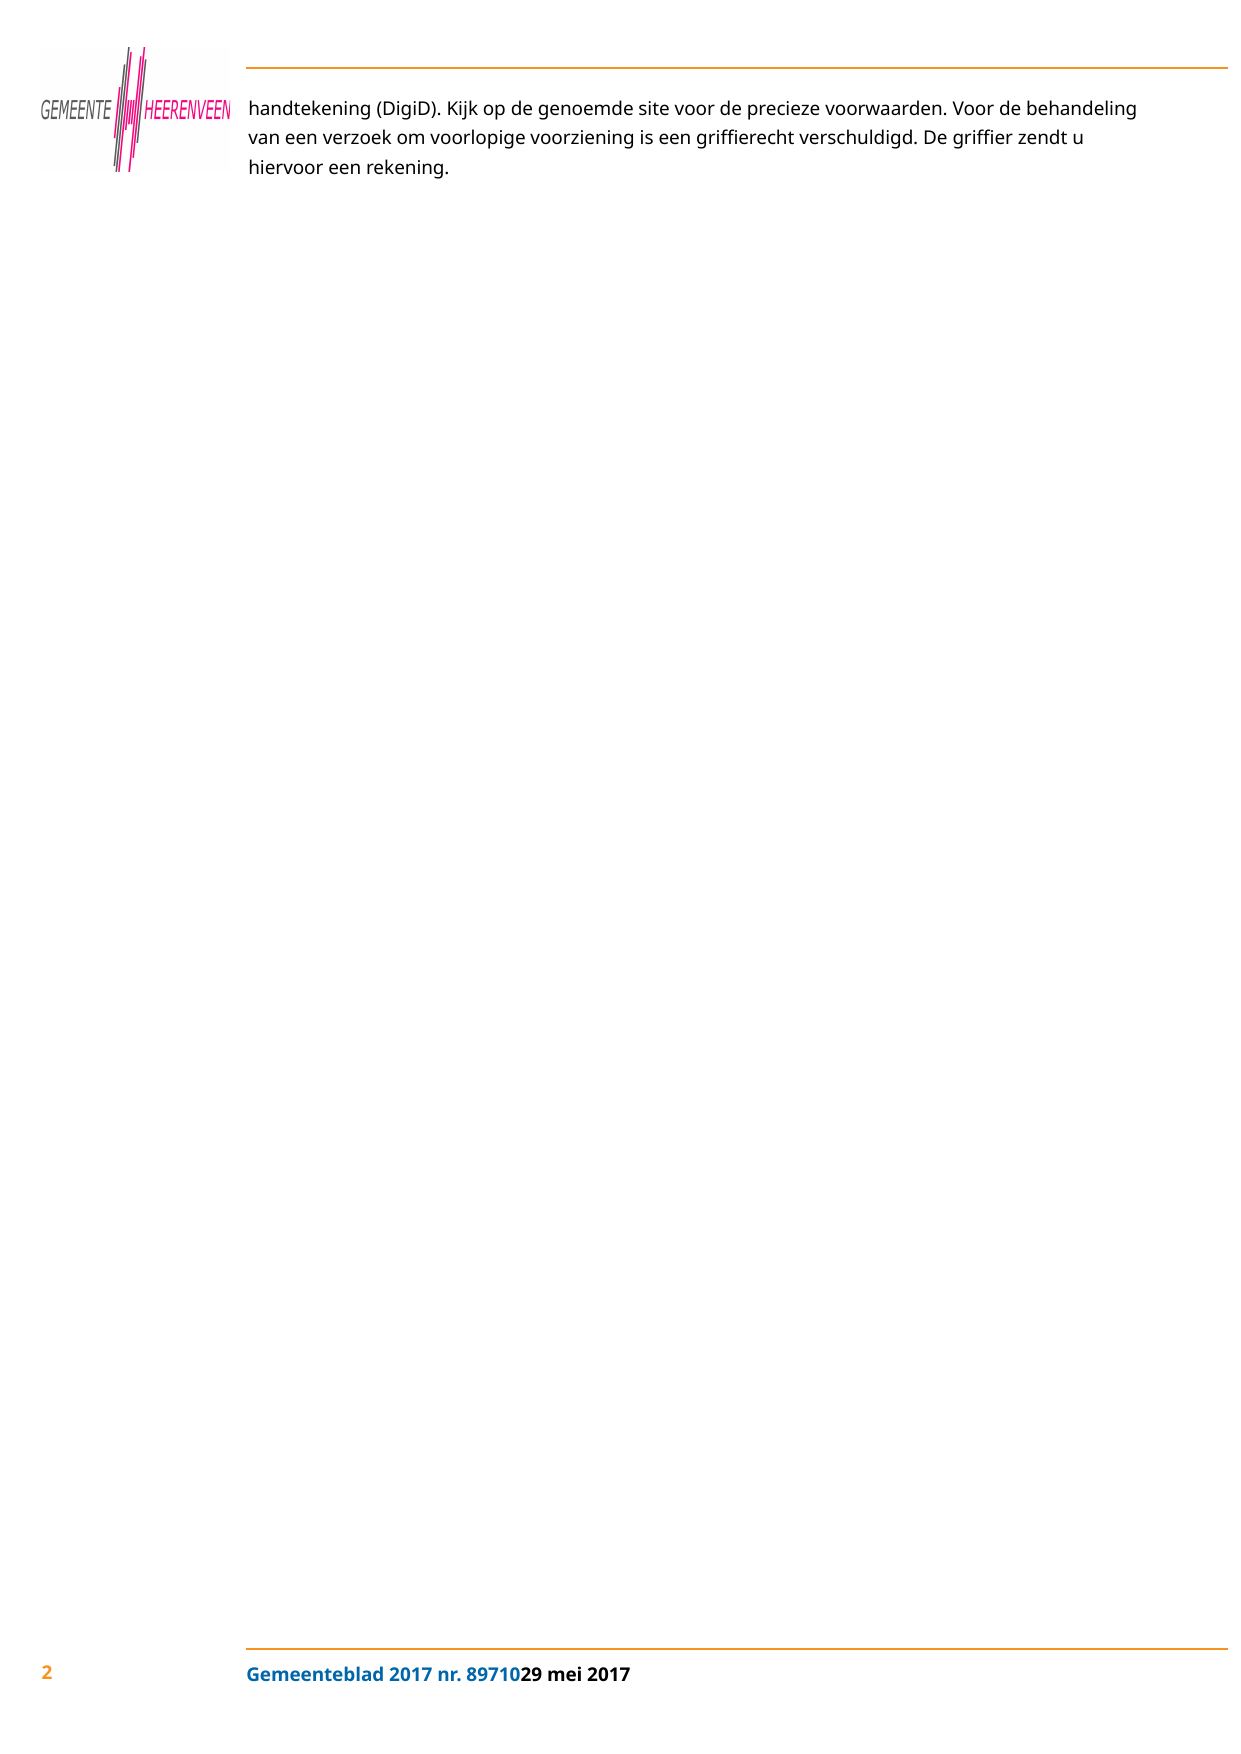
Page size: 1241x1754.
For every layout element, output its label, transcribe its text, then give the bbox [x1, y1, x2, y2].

picture [41, 47, 231, 172]
text handtekening (DigiD). Kijk op de genoemde site voor de precieze voorwaarden. Voor de behandeling van een verzoek om voorlopige voorziening is een griffierecht verschuldigd. De griffier zendt u hiervoor een rekening. [248, 95, 1152, 180]
